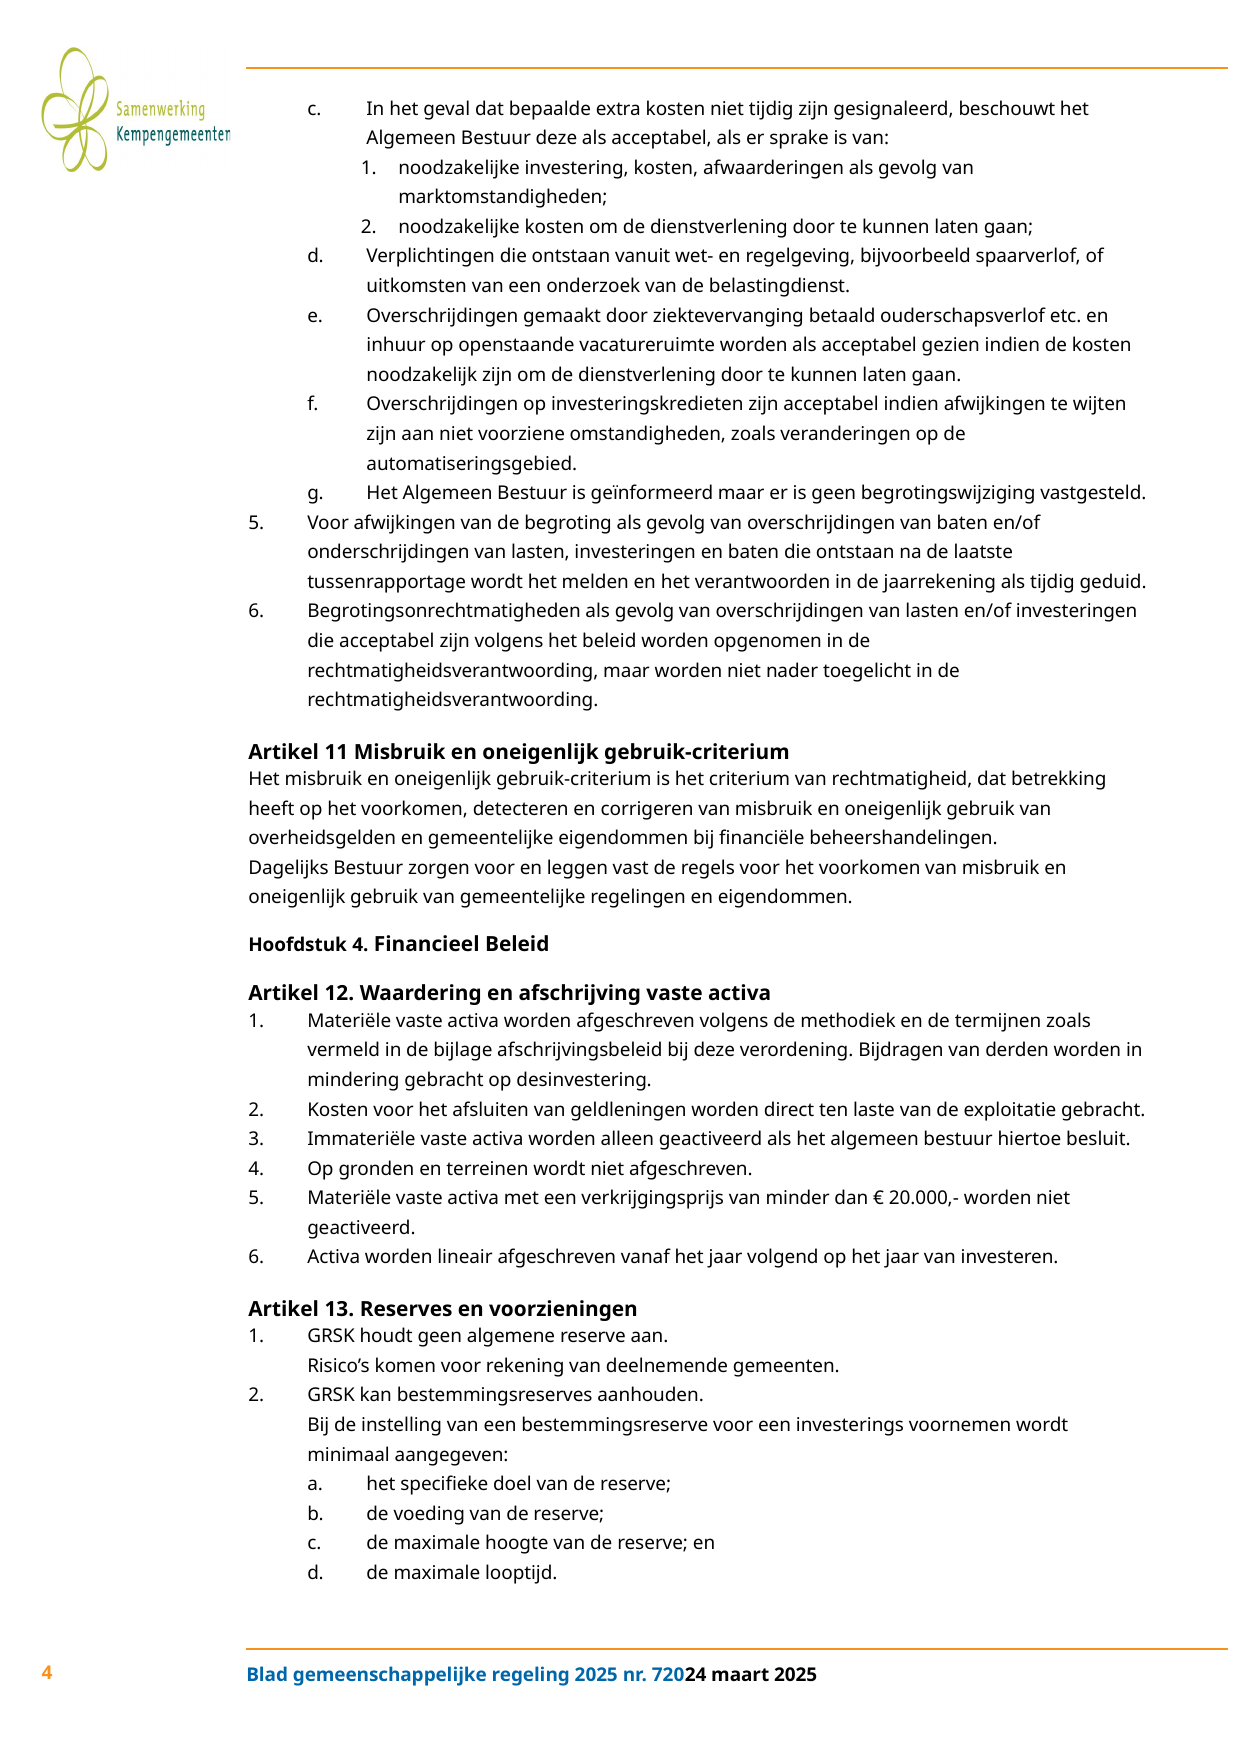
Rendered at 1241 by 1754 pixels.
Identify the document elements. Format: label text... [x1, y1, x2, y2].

list GRSK kan bestemmingsreserves aanhouden. [248, 1382, 1152, 1407]
list Kosten voor het afsluiten van geldleningen worden direct ten laste van de exploitatie gebracht. [248, 1096, 1152, 1121]
list Begrotingsonrechtmatigheden als gevolg van overschrijdingen van lasten en/of investeringen die acceptabel zijn volgens het beleid worden opgenomen in de rechtmatigheidsverantwoording, maar worden niet nader toegelicht in de rechtmatigheidsverantwoording. [248, 598, 1152, 712]
list Overschrijdingen gemaakt door ziektevervanging betaald ouderschapsverlof etc. en inhuur op openstaande vacatureruimte worden als acceptabel gezien indien de kosten noodzakelijk zijn om de dienstverlening door te kunnen laten gaan. [307, 302, 1152, 387]
list Op gronden en terreinen wordt niet afgeschreven. [248, 1155, 1152, 1181]
list noodzakelijke investering, kosten, afwaarderingen als gevolg van marktomstandigheden; [361, 154, 1152, 209]
list de maximale looptijd. [307, 1559, 1152, 1585]
list Verplichtingen die ontstaan vanuit wet- en regelgeving, bijvoorbeeld spaarverlof, of uitkomsten van een onderzoek van de belastingdienst. [307, 243, 1152, 298]
text Hoofdstuk 4. Financieel Beleid [248, 929, 1152, 958]
list Risico’s komen voor rekening van deelnemende gemeenten. [248, 1352, 1152, 1378]
text Artikel 13. Reserves en voorzieningen [248, 1294, 1152, 1322]
list Materiële vaste activa met een verkrijgingsprijs van minder dan € 20.000,- worden niet geactiveerd. [248, 1184, 1152, 1240]
text Artikel 12. Waardering en afschrijving vaste activa [248, 978, 1152, 1007]
list Immateriële vaste activa worden alleen geactiveerd als het algemeen bestuur hiertoe besluit. [248, 1125, 1152, 1151]
list Materiële vaste activa worden afgeschreven volgens de methodiek en de termijnen zoals vermeld in de bijlage afschrijvingsbeleid bij deze verordening. Bijdragen van derden worden in mindering gebracht op desinvestering. [248, 1007, 1152, 1092]
list Overschrijdingen op investeringskredieten zijn acceptabel indien afwijkingen te wijten zijn aan niet voorziene omstandigheden, zoals veranderingen op de automatiseringsgebied. [307, 391, 1152, 476]
picture [41, 47, 231, 172]
list GRSK houdt geen algemene reserve aan. [248, 1322, 1152, 1348]
text Het misbruik en oneigenlijk gebruik-criterium is het criterium van rechtmatigheid, dat betrekking heeft op het voorkomen, detecteren en corrigeren van misbruik en oneigenlijk gebruik van overheidsgelden en gemeentelijke eigendommen bij financiële beheershandelingen. [248, 765, 1152, 850]
list Voor afwijkingen van de begroting als gevolg van overschrijdingen van baten en/of onderschrijdingen van lasten, investeringen en baten die ontstaan na de laatste tussenrapportage wordt het melden en het verantwoorden in de jaarrekening als tijdig geduid. [248, 509, 1152, 594]
list Bij de instelling van een bestemmingsreserve voor een investerings voornemen wordt minimaal aangegeven: [248, 1411, 1152, 1467]
list Activa worden lineair afgeschreven vanaf het jaar volgend op het jaar van investeren. [248, 1244, 1152, 1269]
list noodzakelijke kosten om de dienstverlening door te kunnen laten gaan; [361, 213, 1152, 239]
text Artikel 11 Misbruik en oneigenlijk gebruik-criterium [248, 737, 1152, 765]
list het specifieke doel van de reserve; [307, 1470, 1152, 1496]
list Het Algemeen Bestuur is geïnformeerd maar er is geen begrotingswijziging vastgesteld. [307, 479, 1152, 505]
list In het geval dat bepaalde extra kosten niet tijdig zijn gesignaleerd, beschouwt het Algemeen Bestuur deze als acceptabel, als er sprake is van: [307, 95, 1152, 150]
text Dagelijks Bestuur zorgen voor en leggen vast de regels voor het voorkomen van misbruik en oneigenlijk gebruik van gemeentelijke regelingen en eigendommen. [248, 854, 1152, 909]
list de voeding van de reserve; [307, 1500, 1152, 1526]
list de maximale hoogte van de reserve; en [307, 1529, 1152, 1555]
